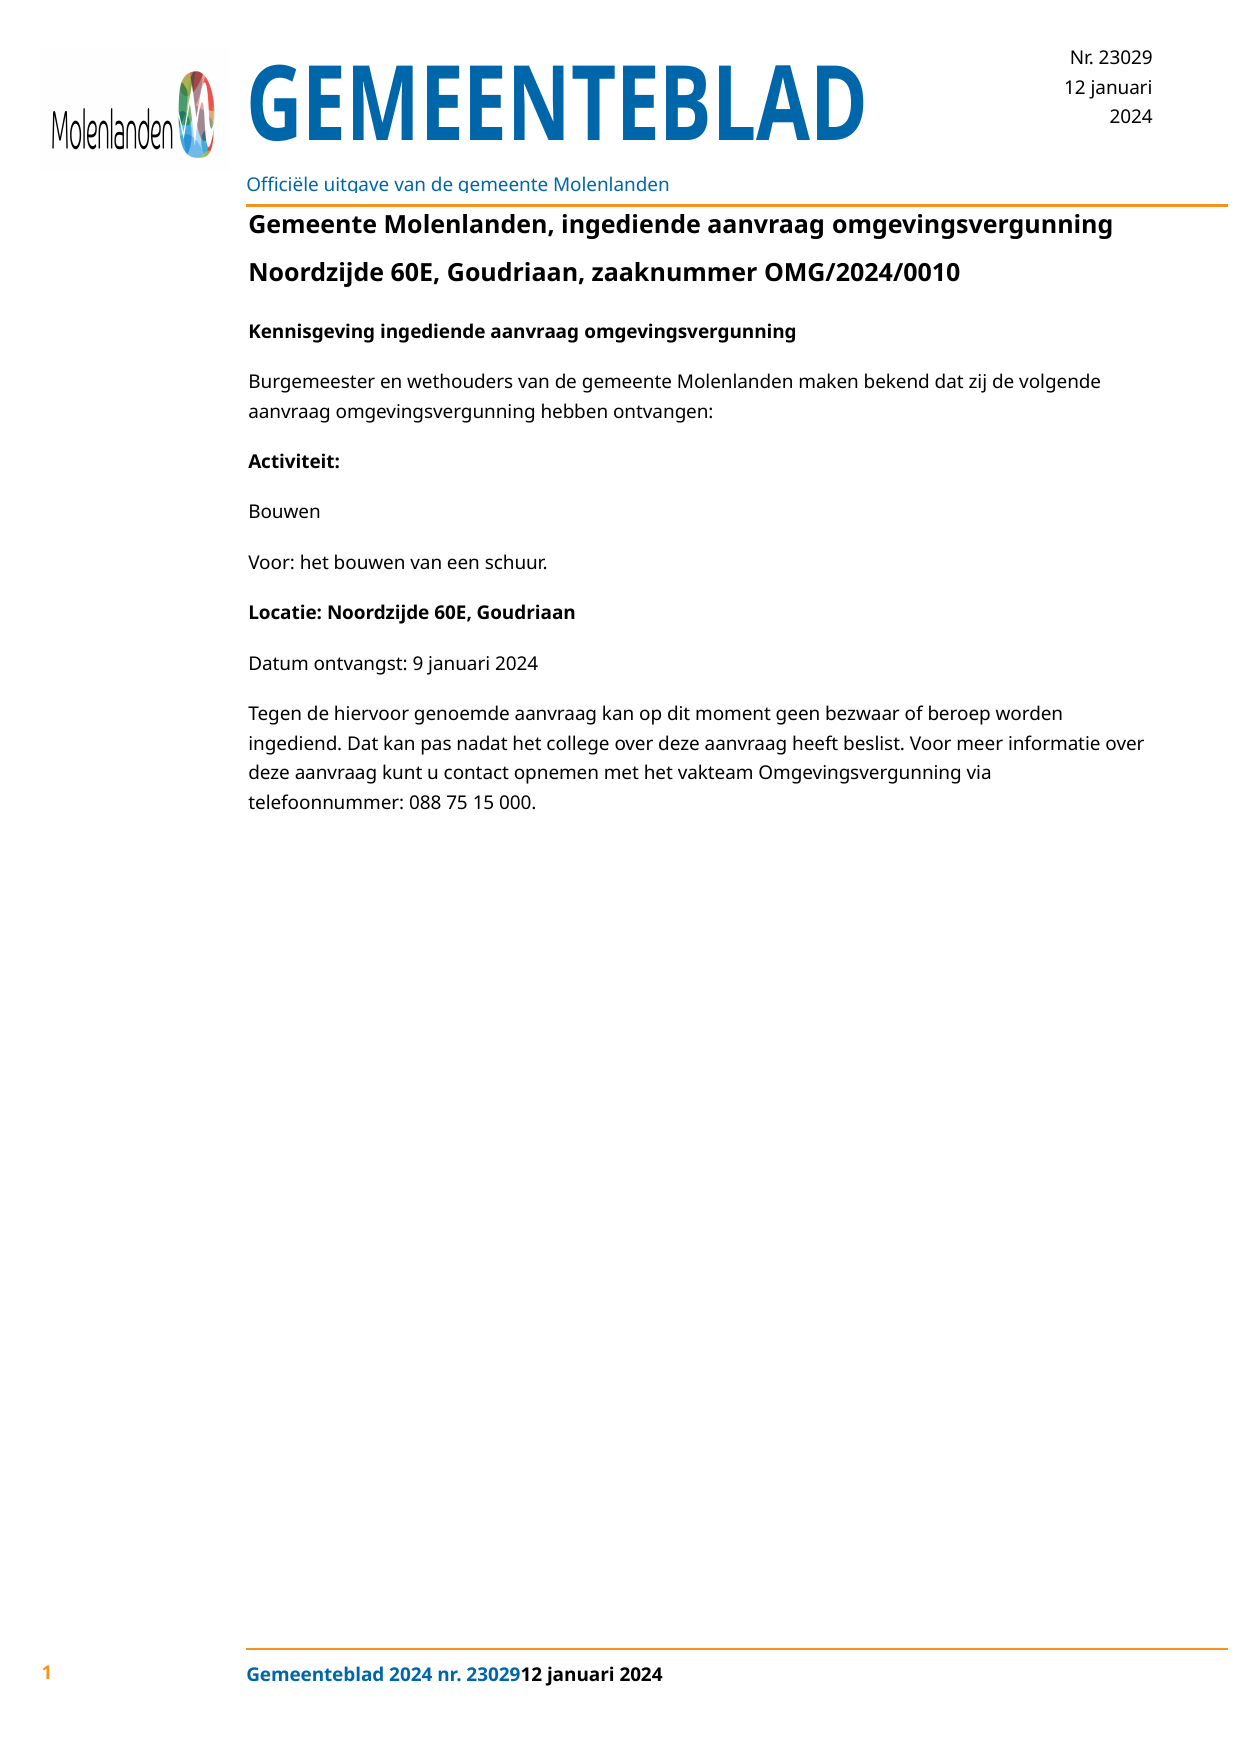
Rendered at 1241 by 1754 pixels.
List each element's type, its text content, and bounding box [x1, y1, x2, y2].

text Activiteit: [248, 448, 1152, 474]
text Voor: het bouwen van een schuur. [248, 549, 1152, 575]
text Burgemeester en wethouders van de gemeente Molenlanden maken bekend dat zij de volgende aanvraag omgevingsvergunning hebben ontvangen: [248, 368, 1152, 424]
text Datum ontvangst: 9 januari 2024 [248, 650, 1152, 676]
text Locatie: Noordzijde 60E, Goudriaan [248, 599, 1152, 625]
picture [41, 47, 231, 172]
text Tegen de hiervoor genoemde aanvraag kan op dit moment geen bezwaar of beroep worden ingediend. Dat kan pas nadat het college over deze aanvraag heeft beslist. Voor meer informatie over deze aanvraag kunt u contact opnemen met het vakteam Omgevingsvergunning via telefoonnummer: 088 75 15 000. [248, 700, 1152, 815]
text Bouwen [248, 499, 1152, 524]
text Gemeente Molenlanden, ingediende aanvraag omgevingsvergunning Noordzijde 60E, Goudriaan, zaaknummer OMG/2024/0010 [248, 207, 1152, 288]
text Kennisgeving ingediende aanvraag omgevingsvergunning [248, 318, 1152, 344]
